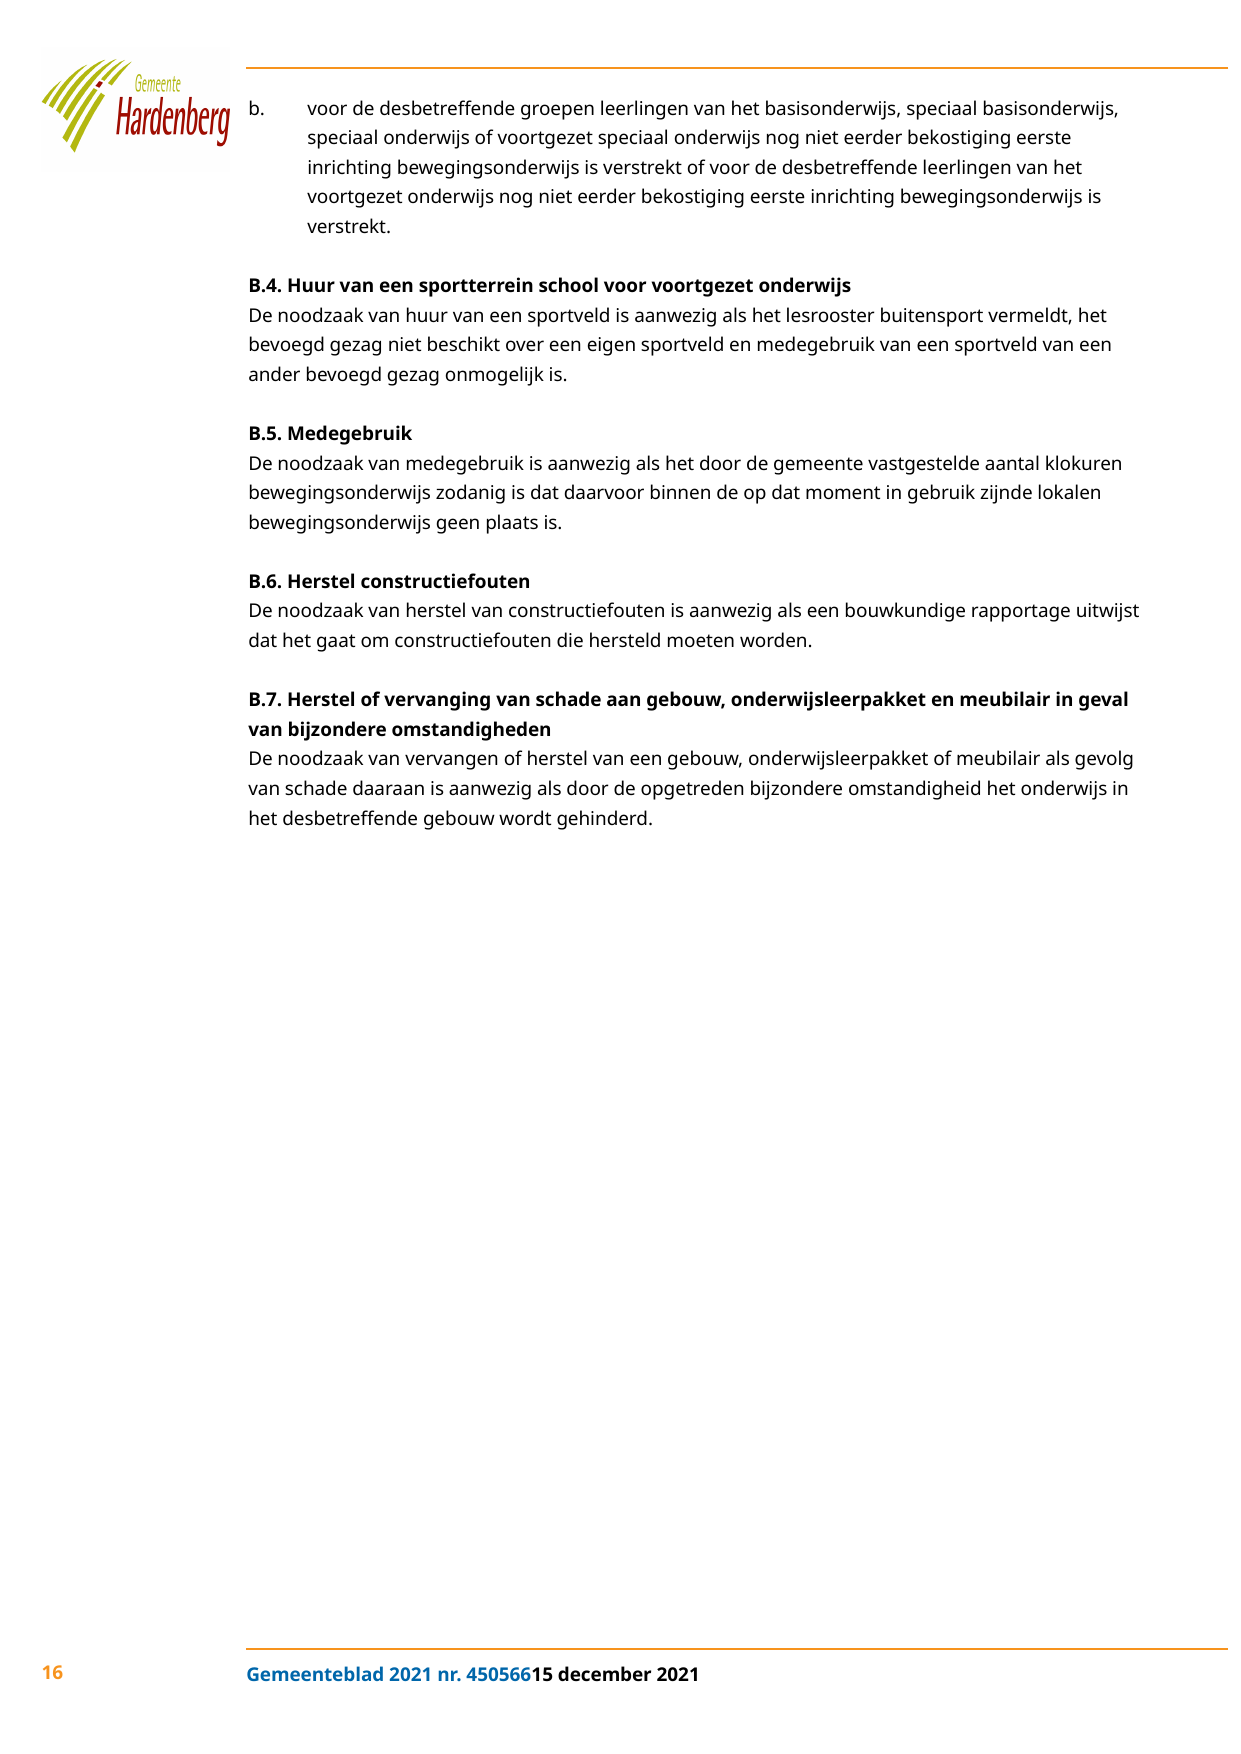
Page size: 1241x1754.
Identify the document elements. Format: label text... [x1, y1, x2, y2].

text De noodzaak van herstel van constructiefouten is aanwezig als een bouwkundige rapportage uitwijst dat het gaat om constructiefouten die hersteld moeten worden. [248, 598, 1152, 653]
list voor de desbetreffende groepen leerlingen van het basisonderwijs, speciaal basisonderwijs, speciaal onderwijs of voortgezet speciaal onderwijs nog niet eerder bekostiging eerste inrichting bewegingsonderwijs is verstrekt of voor de desbetreffende leerlingen van het voortgezet onderwijs nog niet eerder bekostiging eerste inrichting bewegingsonderwijs is verstrekt. [248, 95, 1152, 239]
text De noodzaak van vervangen of herstel van een gebouw, onderwijsleerpakket of meubilair als gevolg van schade daaraan is aanwezig als door de opgetreden bijzondere omstandigheid het onderwijs in het desbetreffende gebouw wordt gehinderd. [248, 746, 1152, 831]
text De noodzaak van medegebruik is aanwezig als het door de gemeente vastgestelde aantal klokuren bewegingsonderwijs zodanig is dat daarvoor binnen de op dat moment in gebruik zijnde lokalen bewegingsonderwijs geen plaats is. [248, 450, 1152, 535]
picture [41, 47, 231, 172]
text B.6. Herstel constructiefouten [248, 568, 1152, 594]
text De noodzaak van huur van een sportveld is aanwezig als het lesrooster buitensport vermeldt, het bevoegd gezag niet beschikt over een eigen sportveld en medegebruik van een sportveld van een ander bevoegd gezag onmogelijk is. [248, 302, 1152, 387]
text B.4. Huur van een sportterrein school voor voortgezet onderwijs [248, 272, 1152, 298]
text B.7. Herstel of vervanging van schade aan gebouw, onderwijsleerpakket en meubilair in geval van bijzondere omstandigheden [248, 686, 1152, 742]
text B.5. Medegebruik [248, 420, 1152, 446]
